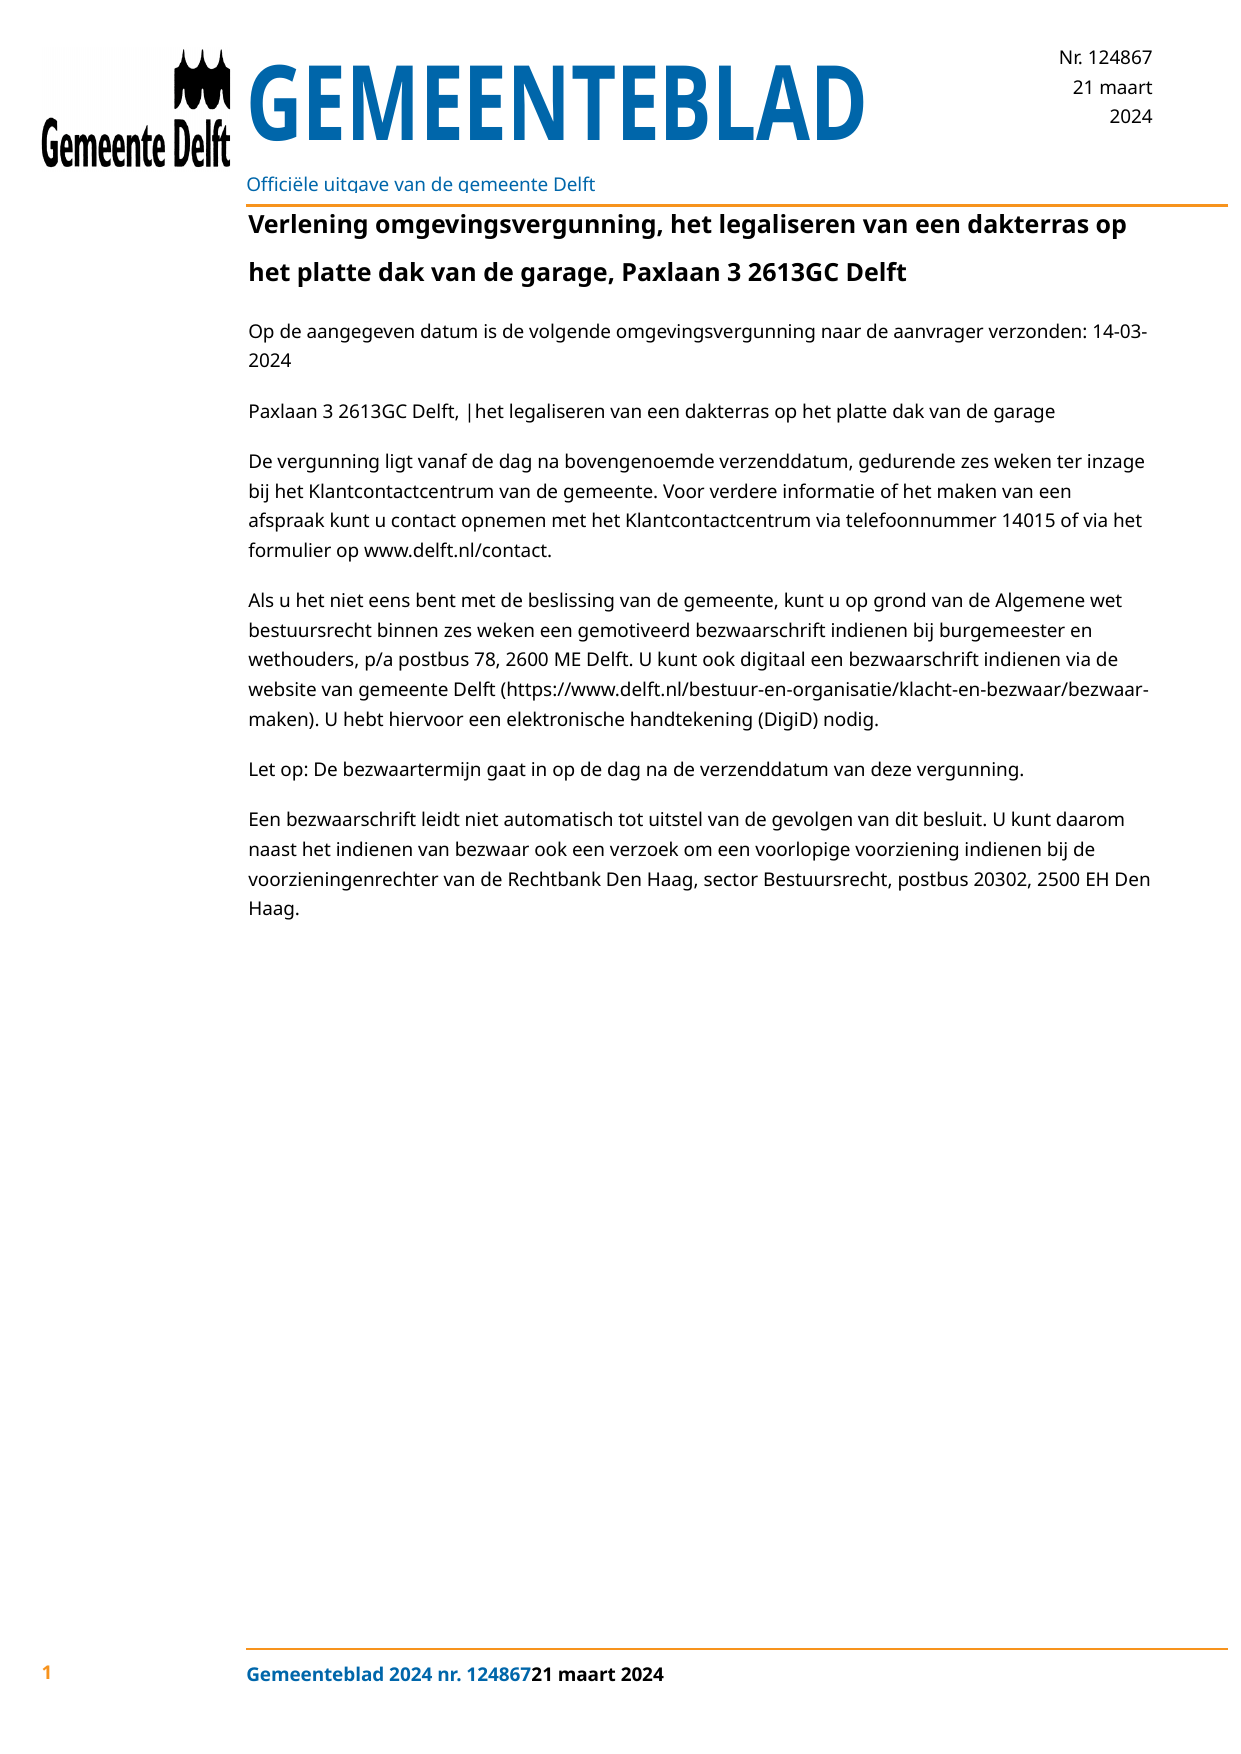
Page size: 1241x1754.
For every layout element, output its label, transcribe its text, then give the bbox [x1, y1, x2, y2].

text Een bezwaarschrift leidt niet automatisch tot uitstel van de gevolgen van dit besluit. U kunt daarom naast het indienen van bezwaar ook een verzoek om een voorlopige voorziening indienen bij de voorzieningenrechter van de Rechtbank Den Haag, sector Bestuursrecht, postbus 20302, 2500 EH Den Haag. [248, 807, 1152, 921]
text De vergunning ligt vanaf de dag na bovengenoemde verzenddatum, gedurende zes weken ter inzage bij het Klantcontactcentrum van de gemeente. Voor verdere informatie of het maken van een afspraak kunt u contact opnemen met het Klantcontactcentrum via telefoonnummer 14015 of via het formulier op www.delft.nl/contact. [248, 448, 1152, 563]
text Op de aangegeven datum is de volgende omgevingsvergunning naar de aanvrager verzonden: 14-03-2024 [248, 318, 1152, 373]
text Paxlaan 3 2613GC Delft, |het legaliseren van een dakterras op het platte dak van de garage [248, 398, 1152, 424]
text Let op: De bezwaartermijn gaat in op de dag na de verzenddatum van deze vergunning. [248, 756, 1152, 782]
text Verlening omgevingsvergunning, het legaliseren van een dakterras op het platte dak van de garage, Paxlaan 3 2613GC Delft [248, 207, 1152, 288]
text Als u het niet eens bent met de beslissing van de gemeente, kunt u op grond van de Algemene wet bestuursrecht binnen zes weken een gemotiveerd bezwaarschrift indienen bij burgemeester en wethouders, p/a postbus 78, 2600 ME Delft. U kunt ook digitaal een bezwaarschrift indienen via de website van gemeente Delft (https://www.delft.nl/bestuur-en-organisatie/klacht-en-bezwaar/bezwaar-maken). U hebt hiervoor een elektronische handtekening (DigiD) nodig. [248, 587, 1152, 732]
picture [41, 47, 231, 172]
